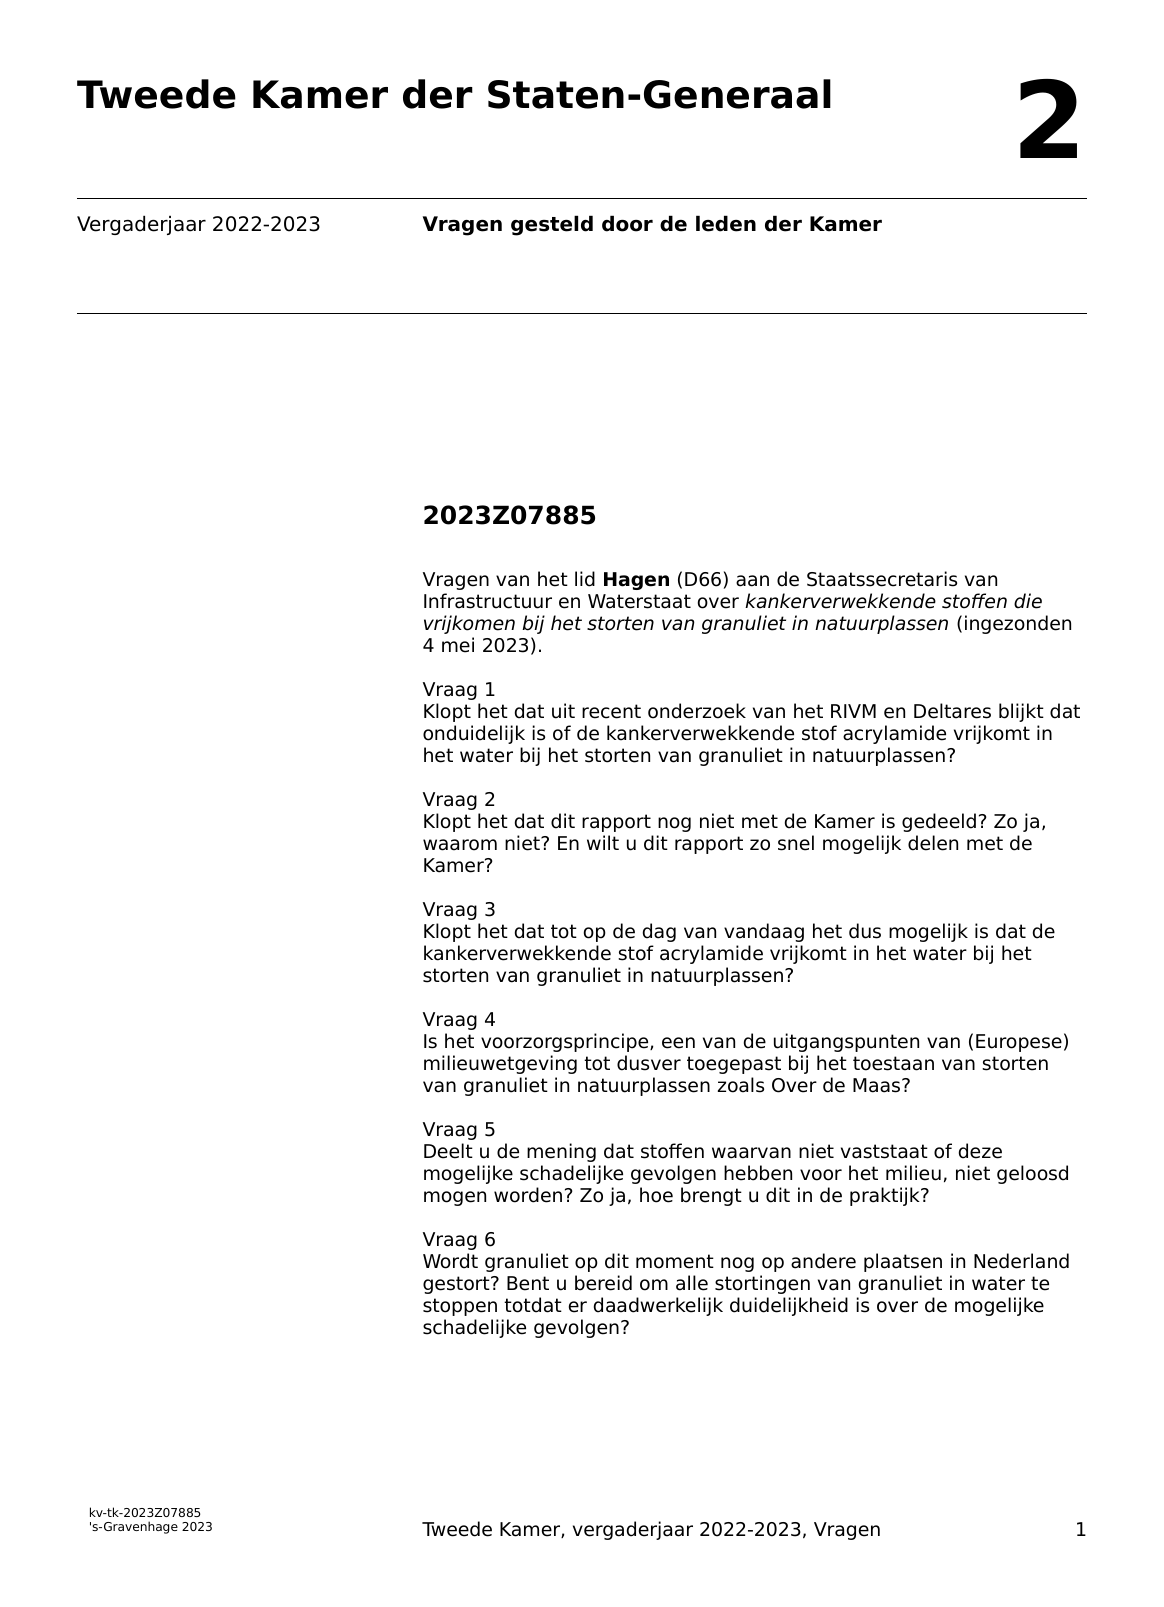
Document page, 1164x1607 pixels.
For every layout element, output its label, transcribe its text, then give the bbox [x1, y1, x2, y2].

text Vraag 2 [422, 789, 1087, 811]
text Vraag 6 [422, 1229, 1087, 1251]
table_header Tweede Kamer der Staten-Generaal [77, 59, 886, 198]
text Klopt het dat dit rapport nog niet met de Kamer is gedeeld? Zo ja, waarom niet? En wilt u dit rapport zo snel mogelijk delen met de Kamer? [422, 811, 1087, 877]
text 2023Z07885 [422, 501, 1087, 531]
text Vraag 3 [422, 899, 1087, 921]
text Is het voorzorgsprincipe, een van de uitgangspunten van (Europese) milieuwetgeving tot dusver toegepast bij het toestaan van storten van granuliet in natuurplassen zoals Over de Maas? [422, 1031, 1087, 1097]
text Wordt granuliet op dit moment nog op andere plaatsen in Nederland gestort? Bent u bereid om alle stortingen van granuliet in water te stoppen totdat er daadwerkelijk duidelijkheid is over de mogelijke schadelijke gevolgen? [422, 1251, 1087, 1339]
text Vraag 5 [422, 1119, 1087, 1141]
text Vraag 1 [422, 679, 1087, 701]
text Klopt het dat uit recent onderzoek van het RIVM en Deltares blijkt dat onduidelijk is of de kankerverwekkende stof acrylamide vrijkomt in het water bij het storten van granuliet in natuurplassen? [422, 701, 1087, 767]
text Deelt u de mening dat stoffen waarvan niet vaststaat of deze mogelijke schadelijke gevolgen hebben voor het milieu, niet geloosd mogen worden? Zo ja, hoe brengt u dit in de praktijk? [422, 1141, 1087, 1207]
text Vragen van het lid Hagen (D66) aan de Staatssecretaris van Infrastructuur en Waterstaat over kankerverwekkende stoffen die vrijkomen bij het storten van granuliet in natuurplassen (ingezonden 4 mei 2023). [422, 569, 1087, 657]
text Vraag 4 [422, 1009, 1087, 1031]
table_cell Vergaderjaar 2022-2023 [77, 199, 422, 313]
table_header 2 [886, 59, 1087, 198]
text 's-Gravenhage 2023 [88, 1520, 323, 1534]
text kv-tk-2023Z07885 [88, 1506, 323, 1520]
table_cell Vragen gesteld door de leden der Kamer [422, 199, 1087, 313]
text Klopt het dat tot op de dag van vandaag het dus mogelijk is dat de kankerverwekkende stof acrylamide vrijkomt in het water bij het storten van granuliet in natuurplassen? [422, 921, 1087, 987]
